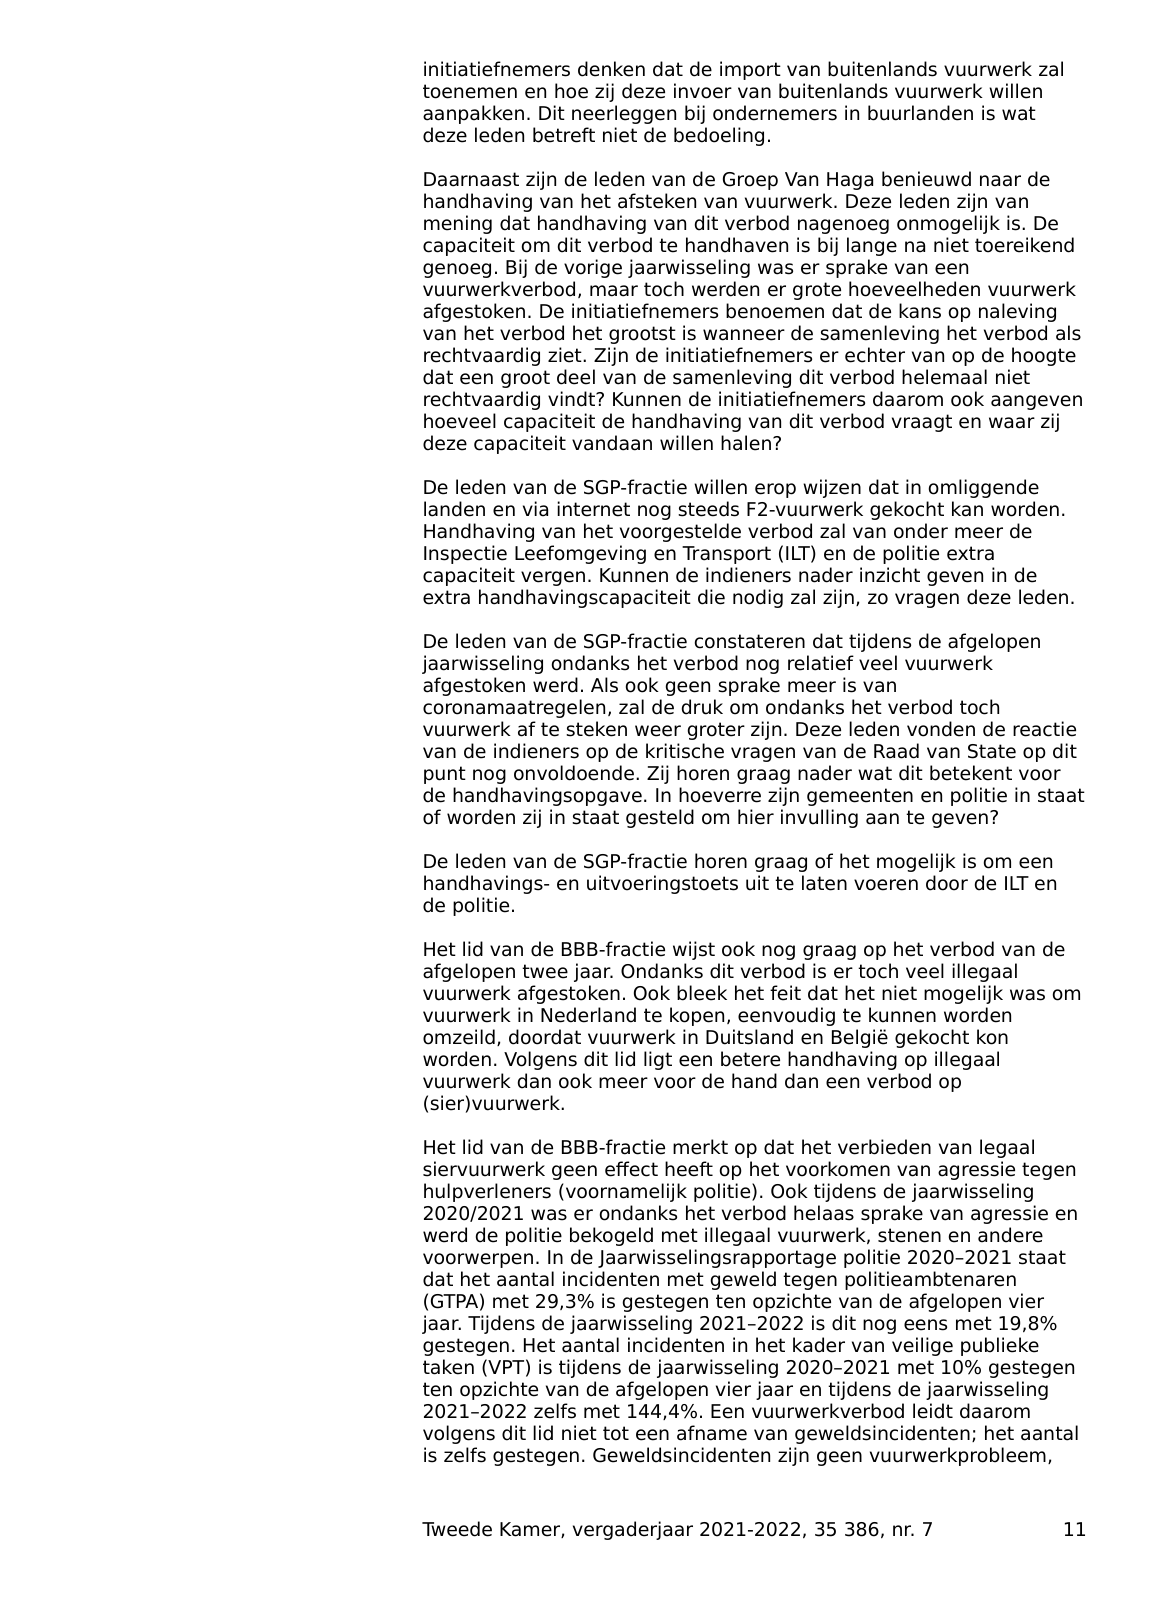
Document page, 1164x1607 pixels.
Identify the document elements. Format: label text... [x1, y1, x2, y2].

text De leden van de SGP-fractie horen graag of het mogelijk is om een handhavings- en uitvoeringstoets uit te laten voeren door de ILT en de politie. [422, 851, 1087, 917]
text Het lid van de BBB-fractie wijst ook nog graag op het verbod van de afgelopen twee jaar. Ondanks dit verbod is er toch veel illegaal vuurwerk afgestoken. Ook bleek het feit dat het niet mogelijk was om vuurwerk in Nederland te kopen, eenvoudig te kunnen worden omzeild, doordat vuurwerk in Duitsland en België gekocht kon worden. Volgens dit lid ligt een betere handhaving op illegaal vuurwerk dan ook meer voor de hand dan een verbod op (sier)vuurwerk. [422, 939, 1087, 1115]
text De leden van de SGP-fractie willen erop wijzen dat in omliggende landen en via internet nog steeds F2-vuurwerk gekocht kan worden. Handhaving van het voorgestelde verbod zal van onder meer de Inspectie Leefomgeving en Transport (ILT) en de politie extra capaciteit vergen. Kunnen de indieners nader inzicht geven in de extra handhavingscapaciteit die nodig zal zijn, zo vragen deze leden. [422, 477, 1087, 609]
text initiatiefnemers denken dat de import van buitenlands vuurwerk zal toenemen en hoe zij deze invoer van buitenlands vuurwerk willen aanpakken. Dit neerleggen bij ondernemers in buurlanden is wat deze leden betreft niet de bedoeling. [422, 59, 1087, 147]
text De leden van de SGP-fractie constateren dat tijdens de afgelopen jaarwisseling ondanks het verbod nog relatief veel vuurwerk afgestoken werd. Als ook geen sprake meer is van coronamaatregelen, zal de druk om ondanks het verbod toch vuurwerk af te steken weer groter zijn. Deze leden vonden de reactie van de indieners op de kritische vragen van de Raad van State op dit punt nog onvoldoende. Zij horen graag nader wat dit betekent voor de handhavingsopgave. In hoeverre zijn gemeenten en politie in staat of worden zij in staat gesteld om hier invulling aan te geven? [422, 631, 1087, 829]
text Daarnaast zijn de leden van de Groep Van Haga benieuwd naar de handhaving van het afsteken van vuurwerk. Deze leden zijn van mening dat handhaving van dit verbod nagenoeg onmogelijk is. De capaciteit om dit verbod te handhaven is bij lange na niet toereikend genoeg. Bij de vorige jaarwisseling was er sprake van een vuurwerkverbod, maar toch werden er grote hoeveelheden vuurwerk afgestoken. De initiatiefnemers benoemen dat de kans op naleving van het verbod het grootst is wanneer de samenleving het verbod als rechtvaardig ziet. Zijn de initiatiefnemers er echter van op de hoogte dat een groot deel van de samenleving dit verbod helemaal niet rechtvaardig vindt? Kunnen de initiatiefnemers daarom ook aangeven hoeveel capaciteit de handhaving van dit verbod vraagt en waar zij deze capaciteit vandaan willen halen? [422, 169, 1087, 455]
text Het lid van de BBB-fractie merkt op dat het verbieden van legaal siervuurwerk geen effect heeft op het voorkomen van agressie tegen hulpverleners (voornamelijk politie). Ook tijdens de jaarwisseling 2020/2021 was er ondanks het verbod helaas sprake van agressie en werd de politie bekogeld met illegaal vuurwerk, stenen en andere voorwerpen. In de Jaarwisselingsrapportage politie 2020–2021 staat dat het aantal incidenten met geweld tegen politieambtenaren (GTPA) met 29,3% is gestegen ten opzichte van de afgelopen vier jaar. Tijdens de jaarwisseling 2021–2022 is dit nog eens met 19,8% gestegen. Het aantal incidenten in het kader van veilige publieke taken (VPT) is tijdens de jaarwisseling 2020–2021 met 10% gestegen ten opzichte van de afgelopen vier jaar en tijdens de jaarwisseling 2021–2022 zelfs met 144,4%. Een vuurwerkverbod leidt daarom volgens dit lid niet tot een afname van geweldsincidenten; het aantal is zelfs gestegen. Geweldsincidenten zijn geen vuurwerkprobleem, [422, 1137, 1087, 1467]
